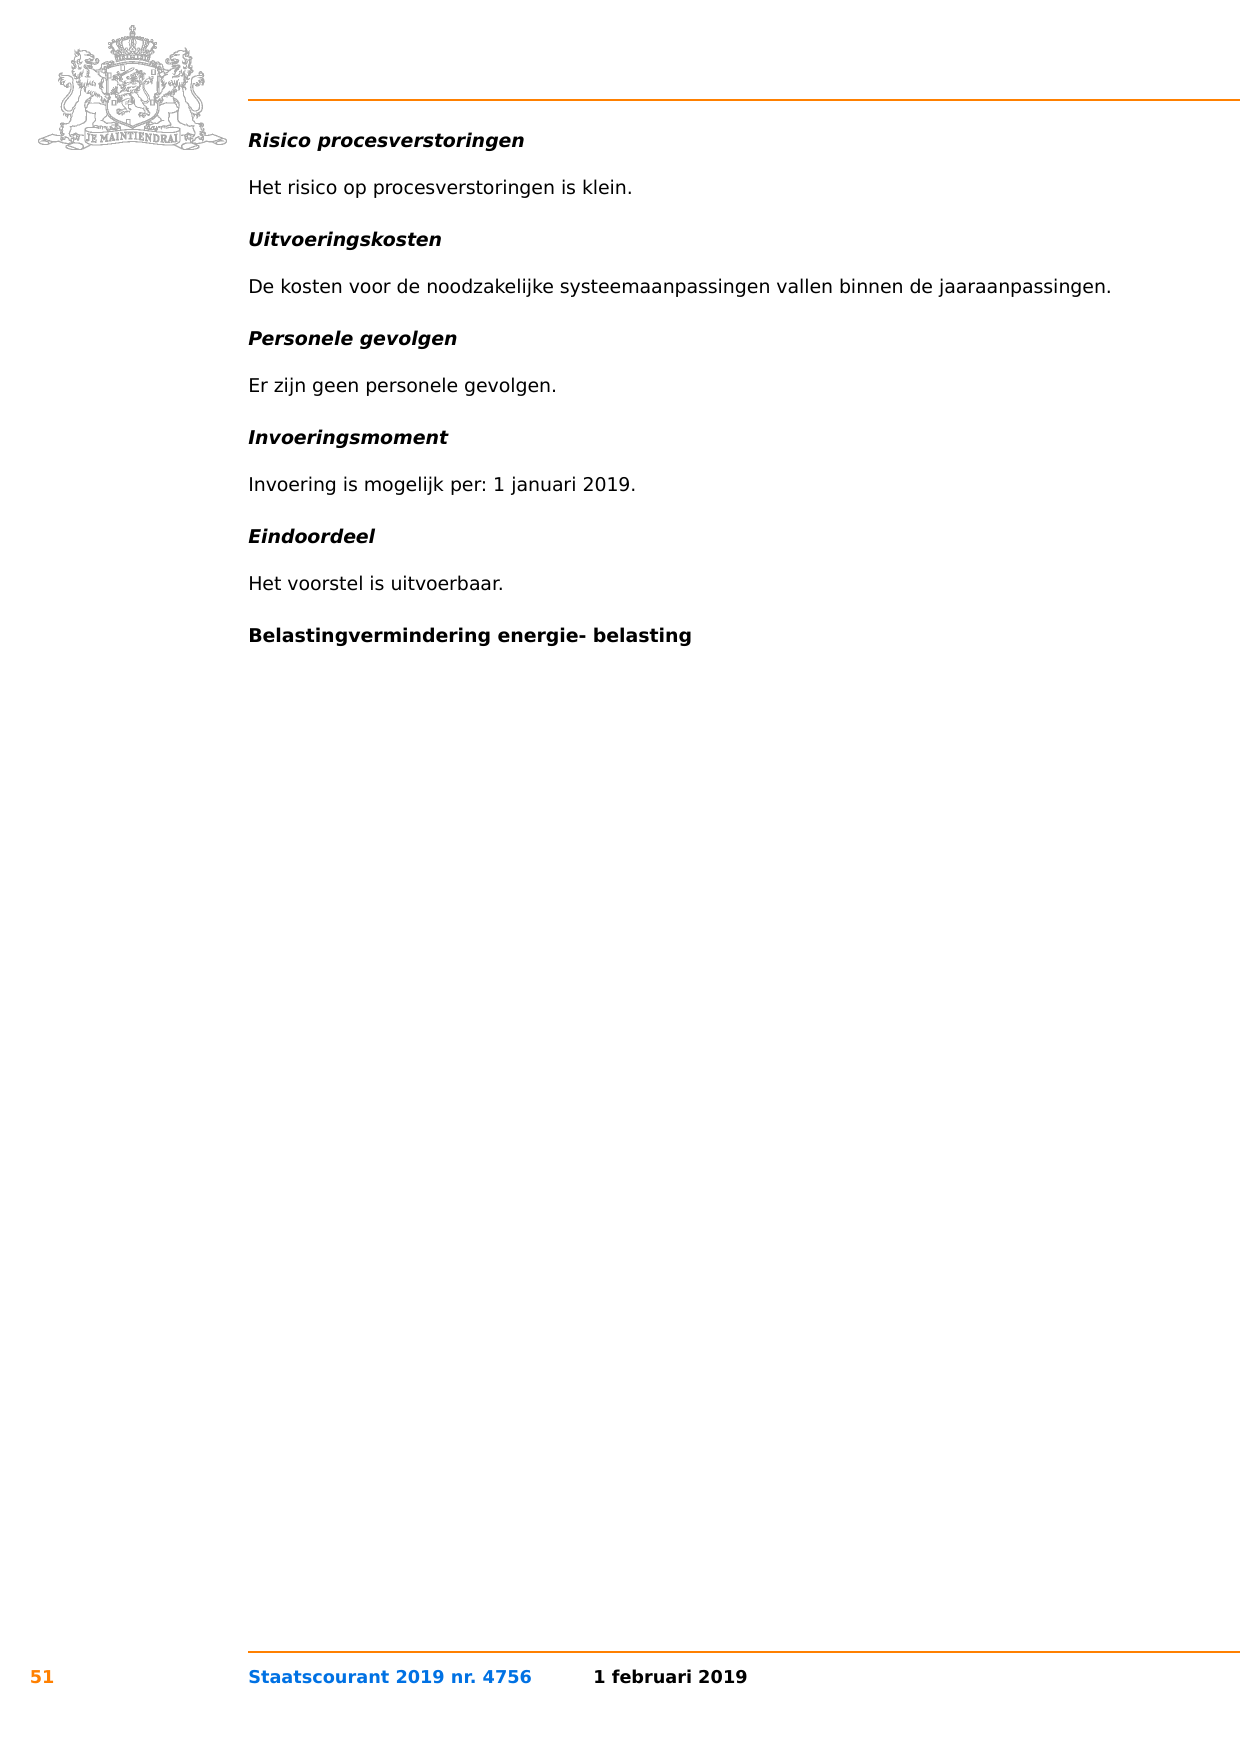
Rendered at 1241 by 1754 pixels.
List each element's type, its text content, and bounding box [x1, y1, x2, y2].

subtitle Uitvoeringskosten [248, 229, 1163, 251]
subtitle Risico procesverstoringen [248, 130, 1163, 152]
subtitle Invoeringsmoment [248, 427, 1163, 449]
text De kosten voor de noodzakelijke systeemaanpassingen vallen binnen de jaaraanpassingen. [248, 276, 1163, 298]
subtitle Eindoordeel [248, 526, 1163, 548]
subtitle Personele gevolgen [248, 328, 1163, 350]
subtitle Belastingvermindering energie- belasting [248, 625, 1163, 647]
text Het voorstel is uitvoerbaar. [248, 573, 1163, 595]
text Er zijn geen personele gevolgen. [248, 375, 1163, 397]
picture [38, 25, 227, 150]
text Invoering is mogelijk per: 1 januari 2019. [248, 474, 1163, 496]
text Het risico op procesverstoringen is klein. [248, 177, 1163, 199]
